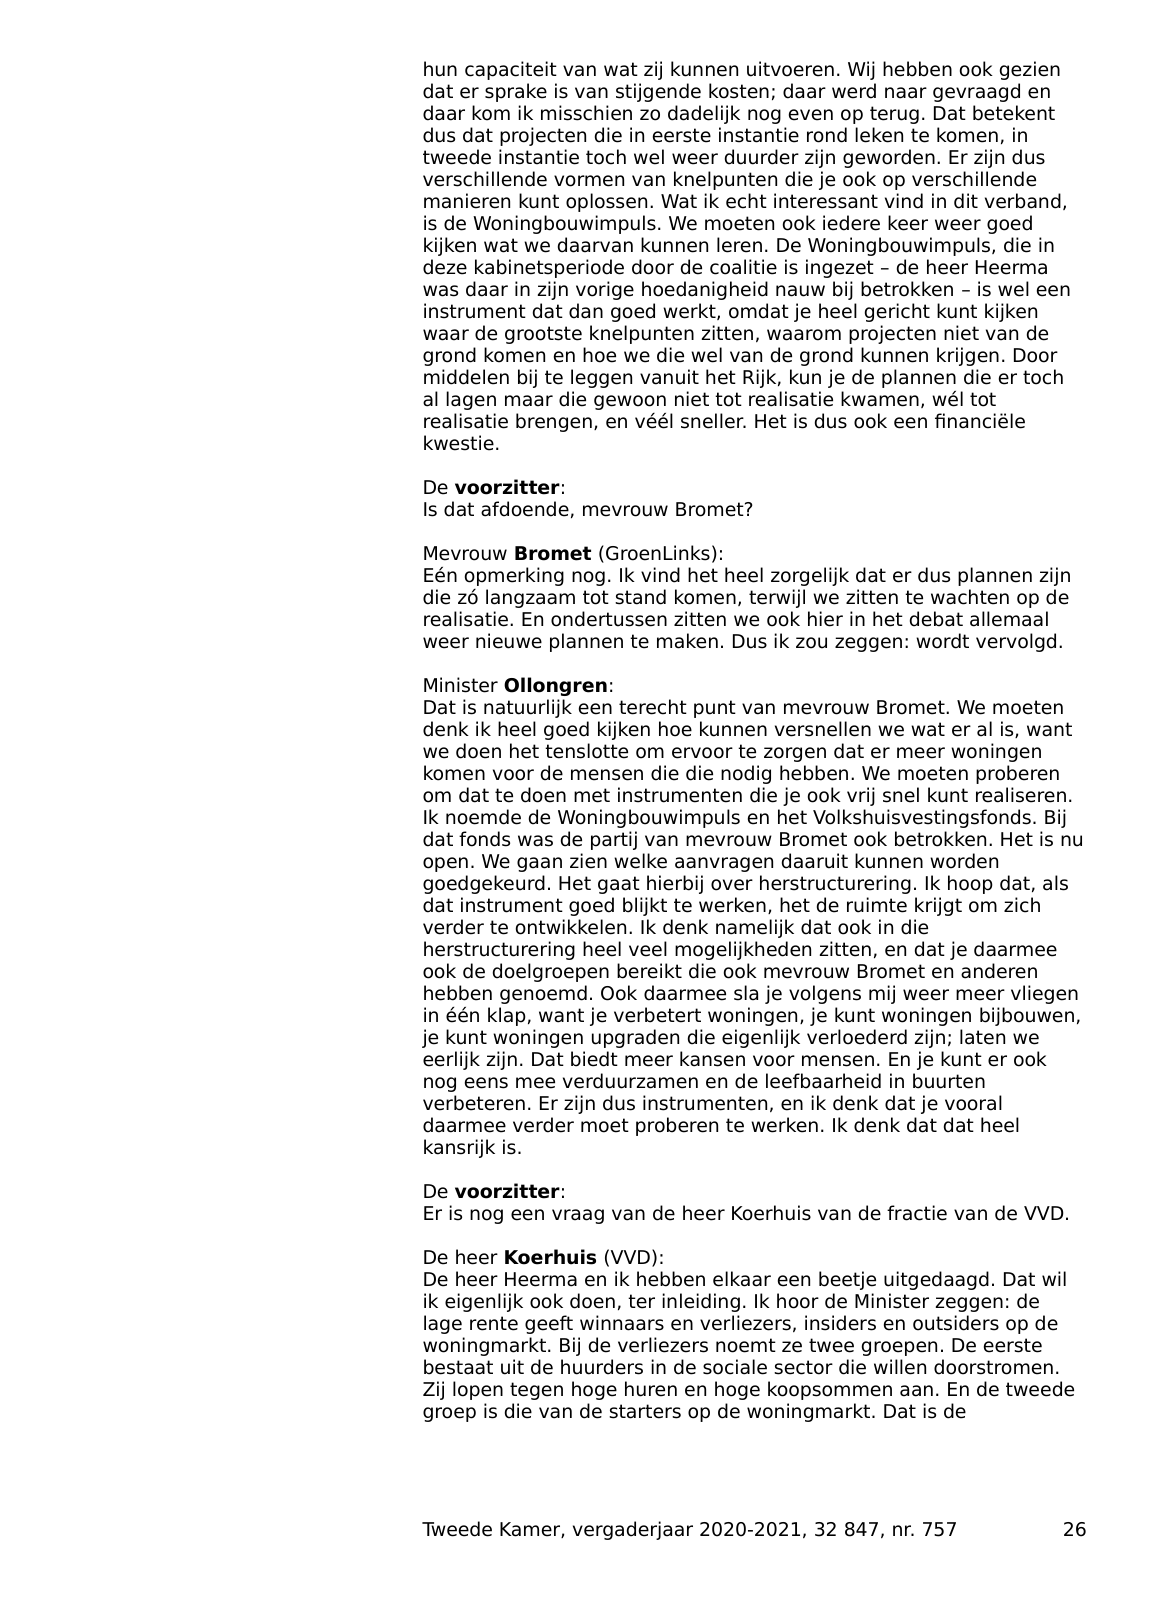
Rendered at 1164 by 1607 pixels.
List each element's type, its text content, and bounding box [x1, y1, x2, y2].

text Er is nog een vraag van de heer Koerhuis van de fractie van de VVD. [422, 1203, 1087, 1225]
text De voorzitter: [422, 477, 1087, 499]
text Eén opmerking nog. Ik vind het heel zorgelijk dat er dus plannen zijn die zó langzaam tot stand komen, terwijl we zitten te wachten op de realisatie. En ondertussen zitten we ook hier in het debat allemaal weer nieuwe plannen te maken. Dus ik zou zeggen: wordt vervolgd. [422, 565, 1087, 653]
text Dat is natuurlijk een terecht punt van mevrouw Bromet. We moeten denk ik heel goed kijken hoe kunnen versnellen we wat er al is, want we doen het tenslotte om ervoor te zorgen dat er meer woningen komen voor de mensen die die nodig hebben. We moeten proberen om dat te doen met instrumenten die je ook vrij snel kunt realiseren. Ik noemde de Woningbouwimpuls en het Volkshuisvestingsfonds. Bij dat fonds was de partij van mevrouw Bromet ook betrokken. Het is nu open. We gaan zien welke aanvragen daaruit kunnen worden goedgekeurd. Het gaat hierbij over herstructurering. Ik hoop dat, als dat instrument goed blijkt te werken, het de ruimte krijgt om zich verder te ontwikkelen. Ik denk namelijk dat ook in die herstructurering heel veel mogelijkheden zitten, en dat je daarmee ook de doelgroepen bereikt die ook mevrouw Bromet en anderen hebben genoemd. Ook daarmee sla je volgens mij weer meer vliegen in één klap, want je verbetert woningen, je kunt woningen bijbouwen, je kunt woningen upgraden die eigenlijk verloederd zijn; laten we eerlijk zijn. Dat biedt meer kansen voor mensen. En je kunt er ook nog eens mee verduurzamen en de leefbaarheid in buurten verbeteren. Er zijn dus instrumenten, en ik denk dat je vooral daarmee verder moet proberen te werken. Ik denk dat dat heel kansrijk is. [422, 697, 1087, 1159]
text hun capaciteit van wat zij kunnen uitvoeren. Wij hebben ook gezien dat er sprake is van stijgende kosten; daar werd naar gevraagd en daar kom ik misschien zo dadelijk nog even op terug. Dat betekent dus dat projecten die in eerste instantie rond leken te komen, in tweede instantie toch wel weer duurder zijn geworden. Er zijn dus verschillende vormen van knelpunten die je ook op verschillende manieren kunt oplossen. Wat ik echt interessant vind in dit verband, is de Woningbouwimpuls. We moeten ook iedere keer weer goed kijken wat we daarvan kunnen leren. De Woningbouwimpuls, die in deze kabinetsperiode door de coalitie is ingezet – de heer Heerma was daar in zijn vorige hoedanigheid nauw bij betrokken – is wel een instrument dat dan goed werkt, omdat je heel gericht kunt kijken waar de grootste knelpunten zitten, waarom projecten niet van de grond komen en hoe we die wel van de grond kunnen krijgen. Door middelen bij te leggen vanuit het Rijk, kun je de plannen die er toch al lagen maar die gewoon niet tot realisatie kwamen, wél tot realisatie brengen, en véél sneller. Het is dus ook een financiële kwestie. [422, 59, 1087, 455]
text Mevrouw Bromet (GroenLinks): [422, 543, 1087, 565]
text De heer Heerma en ik hebben elkaar een beetje uitgedaagd. Dat wil ik eigenlijk ook doen, ter inleiding. Ik hoor de Minister zeggen: de lage rente geeft winnaars en verliezers, insiders en outsiders op de woningmarkt. Bij de verliezers noemt ze twee groepen. De eerste bestaat uit de huurders in de sociale sector die willen doorstromen. Zij lopen tegen hoge huren en hoge koopsommen aan. En de tweede groep is die van de starters op de woningmarkt. Dat is de [422, 1269, 1087, 1423]
text De heer Koerhuis (VVD): [422, 1247, 1087, 1269]
text Is dat afdoende, mevrouw Bromet? [422, 499, 1087, 521]
text De voorzitter: [422, 1181, 1087, 1203]
text Minister Ollongren: [422, 675, 1087, 697]
